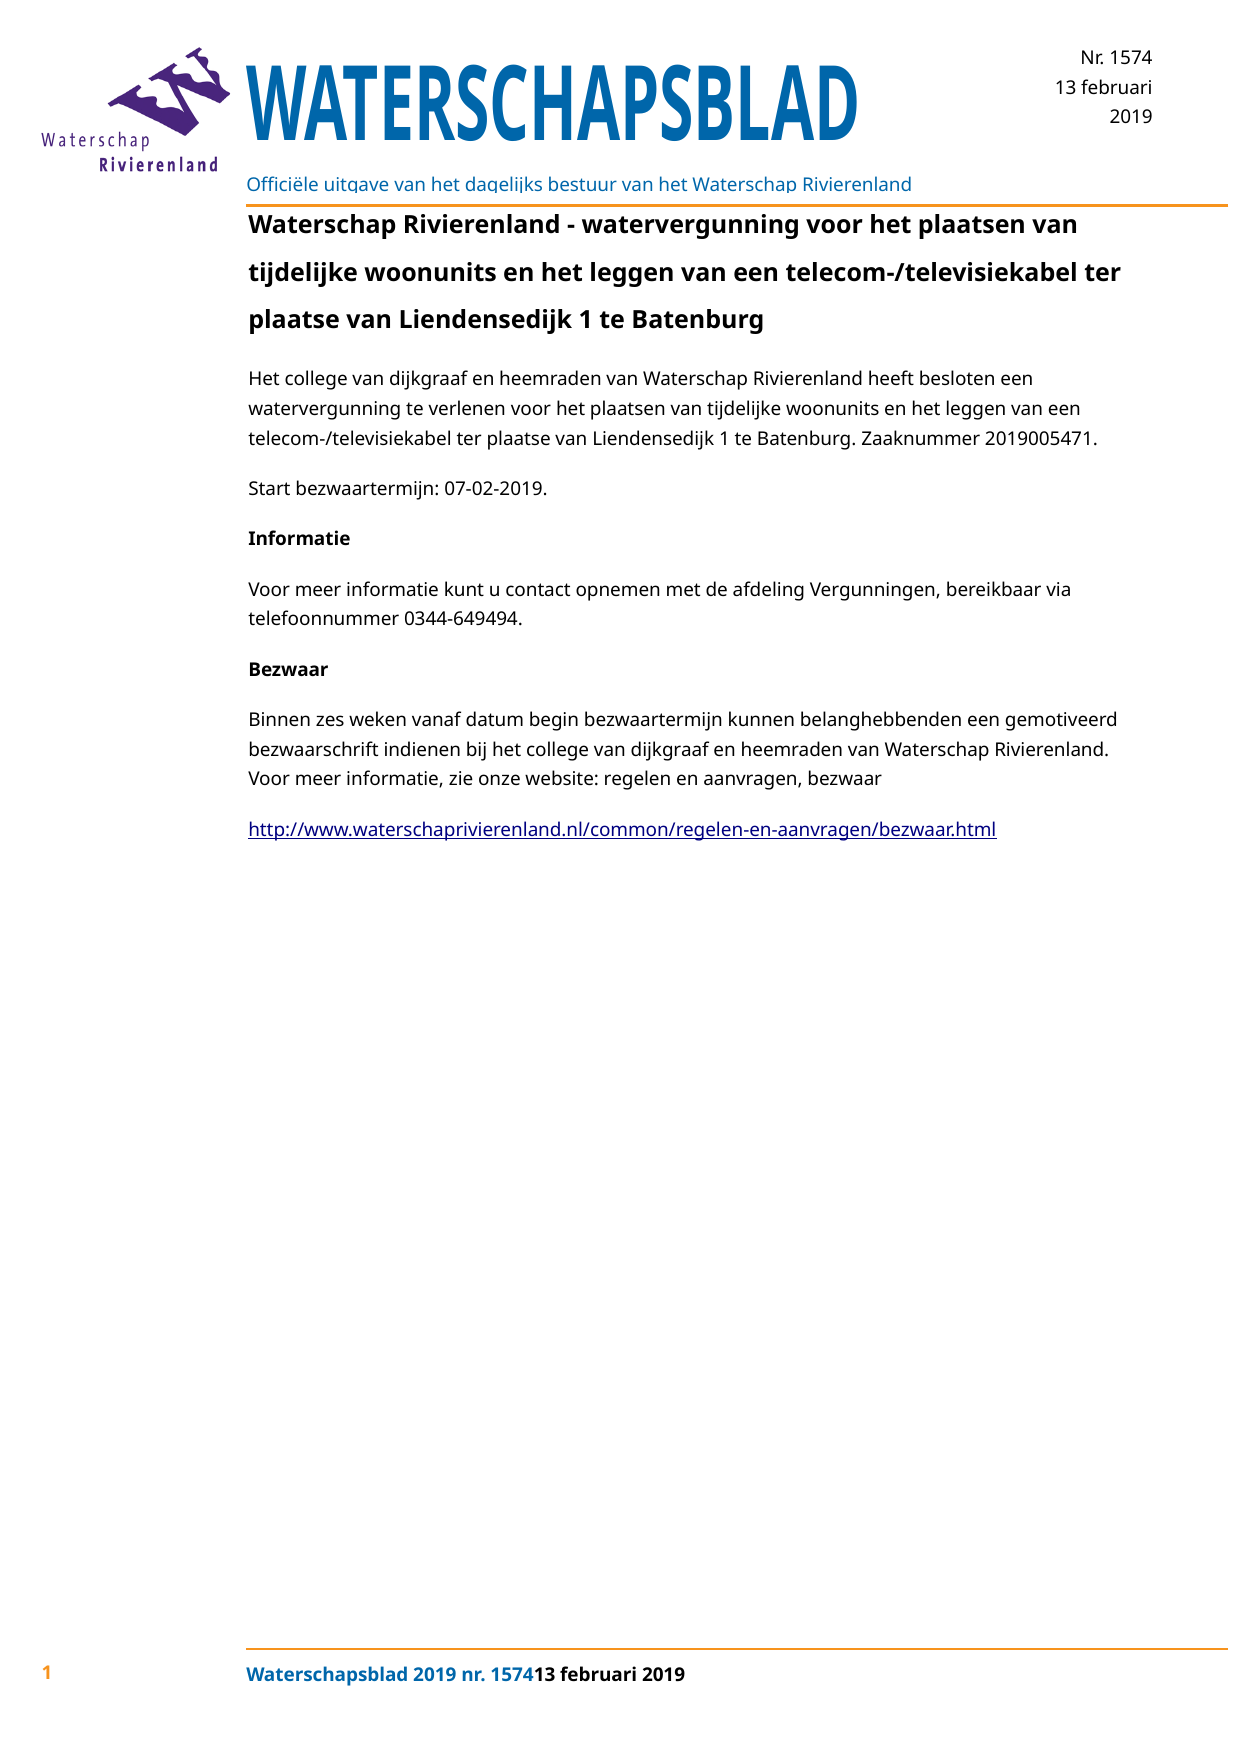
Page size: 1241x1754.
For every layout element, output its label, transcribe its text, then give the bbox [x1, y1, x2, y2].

text Start bezwaartermijn: 07-02-2019. [248, 475, 1152, 501]
text Binnen zes weken vanaf datum begin bezwaartermijn kunnen belanghebbenden een gemotiveerd bezwaarschrift indienen bij het college van dijkgraaf en heemraden van Waterschap Rivierenland. Voor meer informatie, zie onze website: regelen en aanvragen, bezwaar [248, 706, 1152, 791]
text Voor meer informatie kunt u contact opnemen met de afdeling Vergunningen, bereikbaar via telefoonnummer 0344-649494. [248, 576, 1152, 631]
text Bezwaar [248, 656, 1152, 682]
text Informatie [248, 526, 1152, 551]
text http://www.waterschaprivierenland.nl/common/regelen-en-aanvragen/bezwaar.html [248, 816, 1152, 842]
text Waterschap Rivierenland - watervergunning voor het plaatsen van tijdelijke woonunits en het leggen van een telecom-/televisiekabel ter plaatse van Liendensedijk 1 te Batenburg [248, 207, 1152, 336]
picture [41, 47, 231, 172]
text Het college van dijkgraaf en heemraden van Waterschap Rivierenland heeft besloten een watervergunning te verlenen voor het plaatsen van tijdelijke woonunits en het leggen van een telecom-/televisiekabel ter plaatse van Liendensedijk 1 te Batenburg. Zaaknummer 2019005471. [248, 366, 1152, 450]
